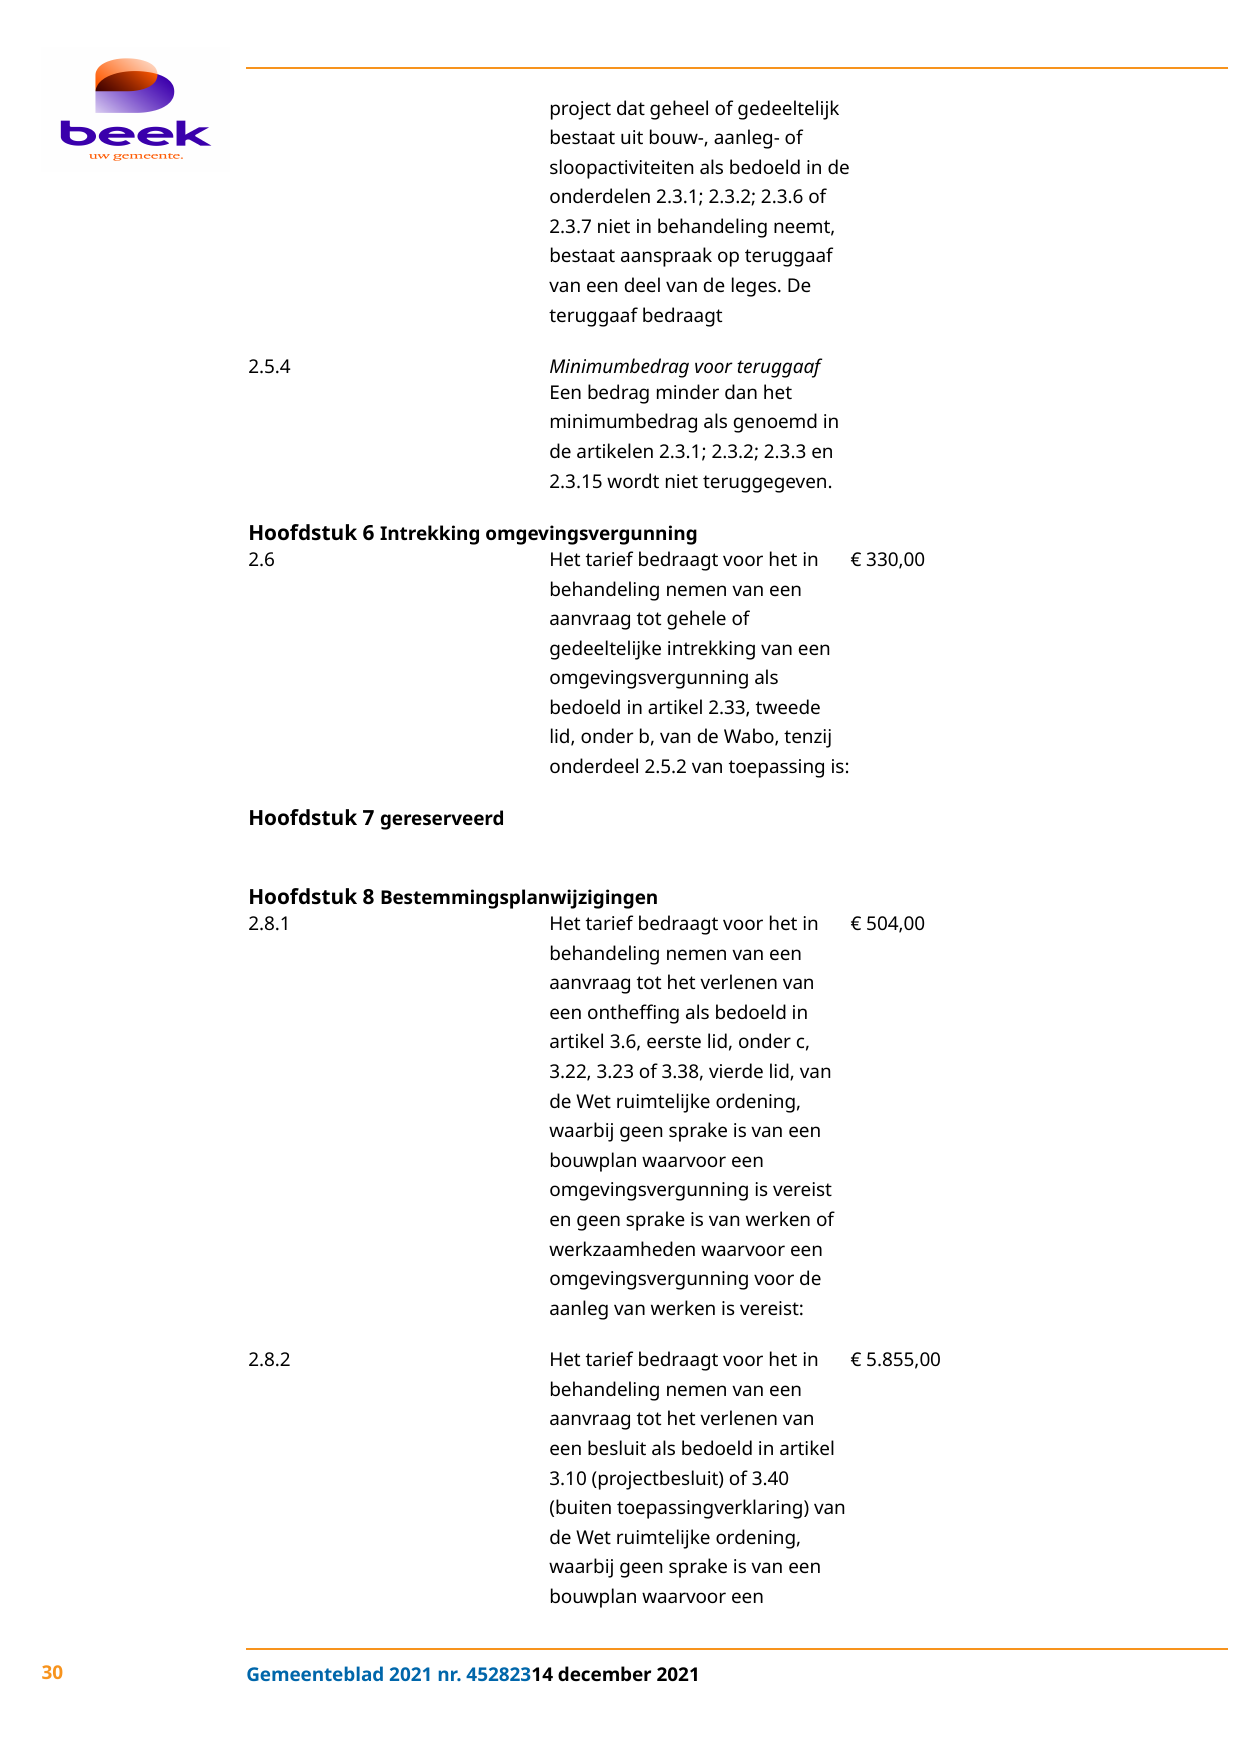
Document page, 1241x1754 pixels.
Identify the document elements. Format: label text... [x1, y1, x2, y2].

text Hoofdstuk 7 gereserveerd [248, 803, 1152, 831]
table_cell 2.5.4 [248, 353, 549, 379]
table_header € 504,00 [850, 910, 1152, 1321]
table_cell [850, 95, 1152, 328]
text Hoofdstuk 6 Intrekking omgevingsvergunning [248, 518, 1152, 546]
table_header 2.6 [248, 546, 549, 779]
table_cell [248, 95, 549, 328]
table_cell [850, 328, 1152, 353]
table_header 2.8.1 [248, 910, 549, 1321]
table_cell [549, 328, 850, 353]
table_cell € 5.855,00 [850, 1346, 1152, 1609]
table_cell [850, 379, 1152, 493]
table_cell Een bedrag minder dan het minimumbedrag als genoemd in de artikelen 2.3.1; 2.3.2; 2.3.3 en 2.3.15 wordt niet teruggegeven. [549, 379, 850, 493]
table_cell [248, 328, 549, 353]
table_cell 2.8.2 [248, 1346, 549, 1609]
table_cell [549, 1321, 850, 1346]
text Hoofdstuk 8 Bestemmingsplanwijzigingen [248, 882, 1152, 910]
table_cell [850, 1321, 1152, 1346]
table_cell project dat geheel of gedeeltelijk bestaat uit bouw-, aanleg- of sloopactiviteiten als bedoeld in de onderdelen 2.3.1; 2.3.2; 2.3.6 of 2.3.7 niet in behandeling neemt, bestaat aanspraak op teruggaaf van een deel van de leges. De teruggaaf bedraagt [549, 95, 850, 328]
table_header Het tarief bedraagt voor het in behandeling nemen van een aanvraag tot het verlenen van een ontheffing als bedoeld in artikel 3.6, eerste lid, onder c, 3.22, 3.23 of 3.38, vierde lid, van de Wet ruimtelijke ordening, waarbij geen sprake is van een bouwplan waarvoor een omgevingsvergunning is vereist en geen sprake is van werken of werkzaamheden waarvoor een omgevingsvergunning voor de aanleg van werken is vereist: [549, 910, 850, 1321]
table_header € 330,00 [850, 546, 1152, 779]
picture [41, 47, 231, 172]
table_cell Het tarief bedraagt voor het in behandeling nemen van een aanvraag tot het verlenen van een besluit als bedoeld in artikel 3.10 (projectbesluit) of 3.40 (buiten toepassingverklaring) van de Wet ruimtelijke ordening, waarbij geen sprake is van een bouwplan waarvoor een [549, 1346, 850, 1609]
table_cell [248, 1321, 549, 1346]
table_cell Minimumbedrag voor teruggaaf [549, 353, 850, 379]
table_cell [850, 353, 1152, 379]
table_cell [248, 379, 549, 493]
table_header Het tarief bedraagt voor het in behandeling nemen van een aanvraag tot gehele of gedeeltelijke intrekking van een omgevingsvergunning als bedoeld in artikel 2.33, tweede lid, onder b, van de Wabo, tenzij onderdeel 2.5.2 van toepassing is: [549, 546, 850, 779]
